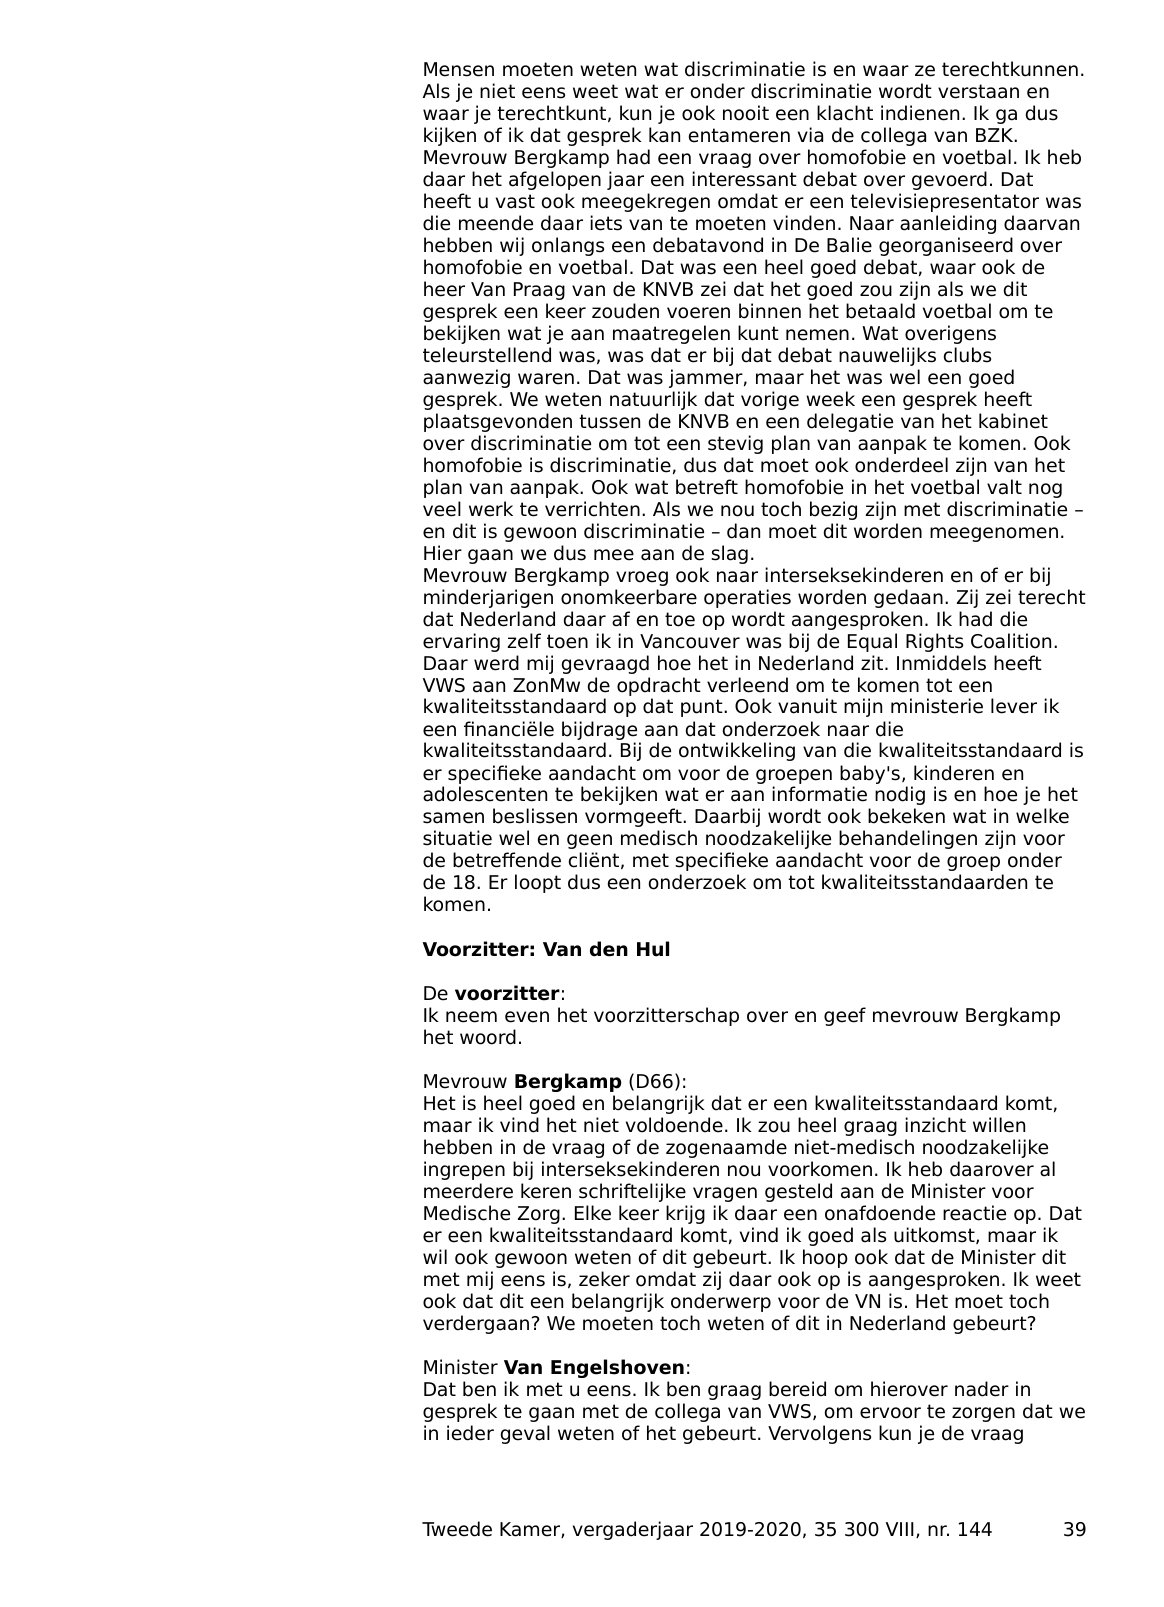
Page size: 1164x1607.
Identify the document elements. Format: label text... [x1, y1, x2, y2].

text Het is heel goed en belangrijk dat er een kwaliteitsstandaard komt, maar ik vind het niet voldoende. Ik zou heel graag inzicht willen hebben in de vraag of de zogenaamde niet-medisch noodzakelijke ingrepen bij interseksekinderen nou voorkomen. Ik heb daarover al meerdere keren schriftelijke vragen gesteld aan de Minister voor Medische Zorg. Elke keer krijg ik daar een onafdoende reactie op. Dat er een kwaliteitsstandaard komt, vind ik goed als uitkomst, maar ik wil ook gewoon weten of dit gebeurt. Ik hoop ook dat de Minister dit met mij eens is, zeker omdat zij daar ook op is aangesproken. Ik weet ook dat dit een belangrijk onderwerp voor de VN is. Het moet toch verdergaan? We moeten toch weten of dit in Nederland gebeurt? [422, 1093, 1087, 1334]
text De voorzitter: [422, 983, 1087, 1004]
text Ik neem even het voorzitterschap over en geef mevrouw Bergkamp het woord. [422, 1004, 1087, 1048]
text Mevrouw Bergkamp vroeg ook naar interseksekinderen en of er bij minderjarigen onomkeerbare operaties worden gedaan. Zij zei terecht dat Nederland daar af en toe op wordt aangesproken. Ik had die ervaring zelf toen ik in Vancouver was bij de Equal Rights Coalition. Daar werd mij gevraagd hoe het in Nederland zit. Inmiddels heeft VWS aan ZonMw de opdracht verleend om te komen tot een kwaliteitsstandaard op dat punt. Ook vanuit mijn ministerie lever ik een financiële bijdrage aan dat onderzoek naar die kwaliteitsstandaard. Bij de ontwikkeling van die kwaliteitsstandaard is er specifieke aandacht om voor de groepen baby's, kinderen en adolescenten te bekijken wat er aan informatie nodig is en hoe je het samen beslissen vormgeeft. Daarbij wordt ook bekeken wat in welke situatie wel en geen medisch noodzakelijke behandelingen zijn voor de betreffende cliënt, met specifieke aandacht voor de groep onder de 18. Er loopt dus een onderzoek om tot kwaliteitsstandaarden te komen. [422, 564, 1087, 916]
text Mevrouw Bergkamp (D66): [422, 1071, 1087, 1093]
text Mensen moeten weten wat discriminatie is en waar ze terechtkunnen. Als je niet eens weet wat er onder discriminatie wordt verstaan en waar je terechtkunt, kun je ook nooit een klacht indienen. Ik ga dus kijken of ik dat gesprek kan entameren via de collega van BZK. [422, 59, 1087, 147]
subtitle Voorzitter: Van den Hul [422, 938, 1087, 960]
text Minister Van Engelshoven: [422, 1357, 1087, 1379]
text Mevrouw Bergkamp had een vraag over homofobie en voetbal. Ik heb daar het afgelopen jaar een interessant debat over gevoerd. Dat heeft u vast ook meegekregen omdat er een televisiepresentator was die meende daar iets van te moeten vinden. Naar aanleiding daarvan hebben wij onlangs een debatavond in De Balie georganiseerd over homofobie en voetbal. Dat was een heel goed debat, waar ook de heer Van Praag van de KNVB zei dat het goed zou zijn als we dit gesprek een keer zouden voeren binnen het betaald voetbal om te bekijken wat je aan maatregelen kunt nemen. Wat overigens teleurstellend was, was dat er bij dat debat nauwelijks clubs aanwezig waren. Dat was jammer, maar het was wel een goed gesprek. We weten natuurlijk dat vorige week een gesprek heeft plaatsgevonden tussen de KNVB en een delegatie van het kabinet over discriminatie om tot een stevig plan van aanpak te komen. Ook homofobie is discriminatie, dus dat moet ook onderdeel zijn van het plan van aanpak. Ook wat betreft homofobie in het voetbal valt nog veel werk te verrichten. Als we nou toch bezig zijn met discriminatie – en dit is gewoon discriminatie – dan moet dit worden meegenomen. Hier gaan we dus mee aan de slag. [422, 147, 1087, 564]
text Dat ben ik met u eens. Ik ben graag bereid om hierover nader in gesprek te gaan met de collega van VWS, om ervoor te zorgen dat we in ieder geval weten of het gebeurt. Vervolgens kun je de vraag [422, 1379, 1087, 1444]
